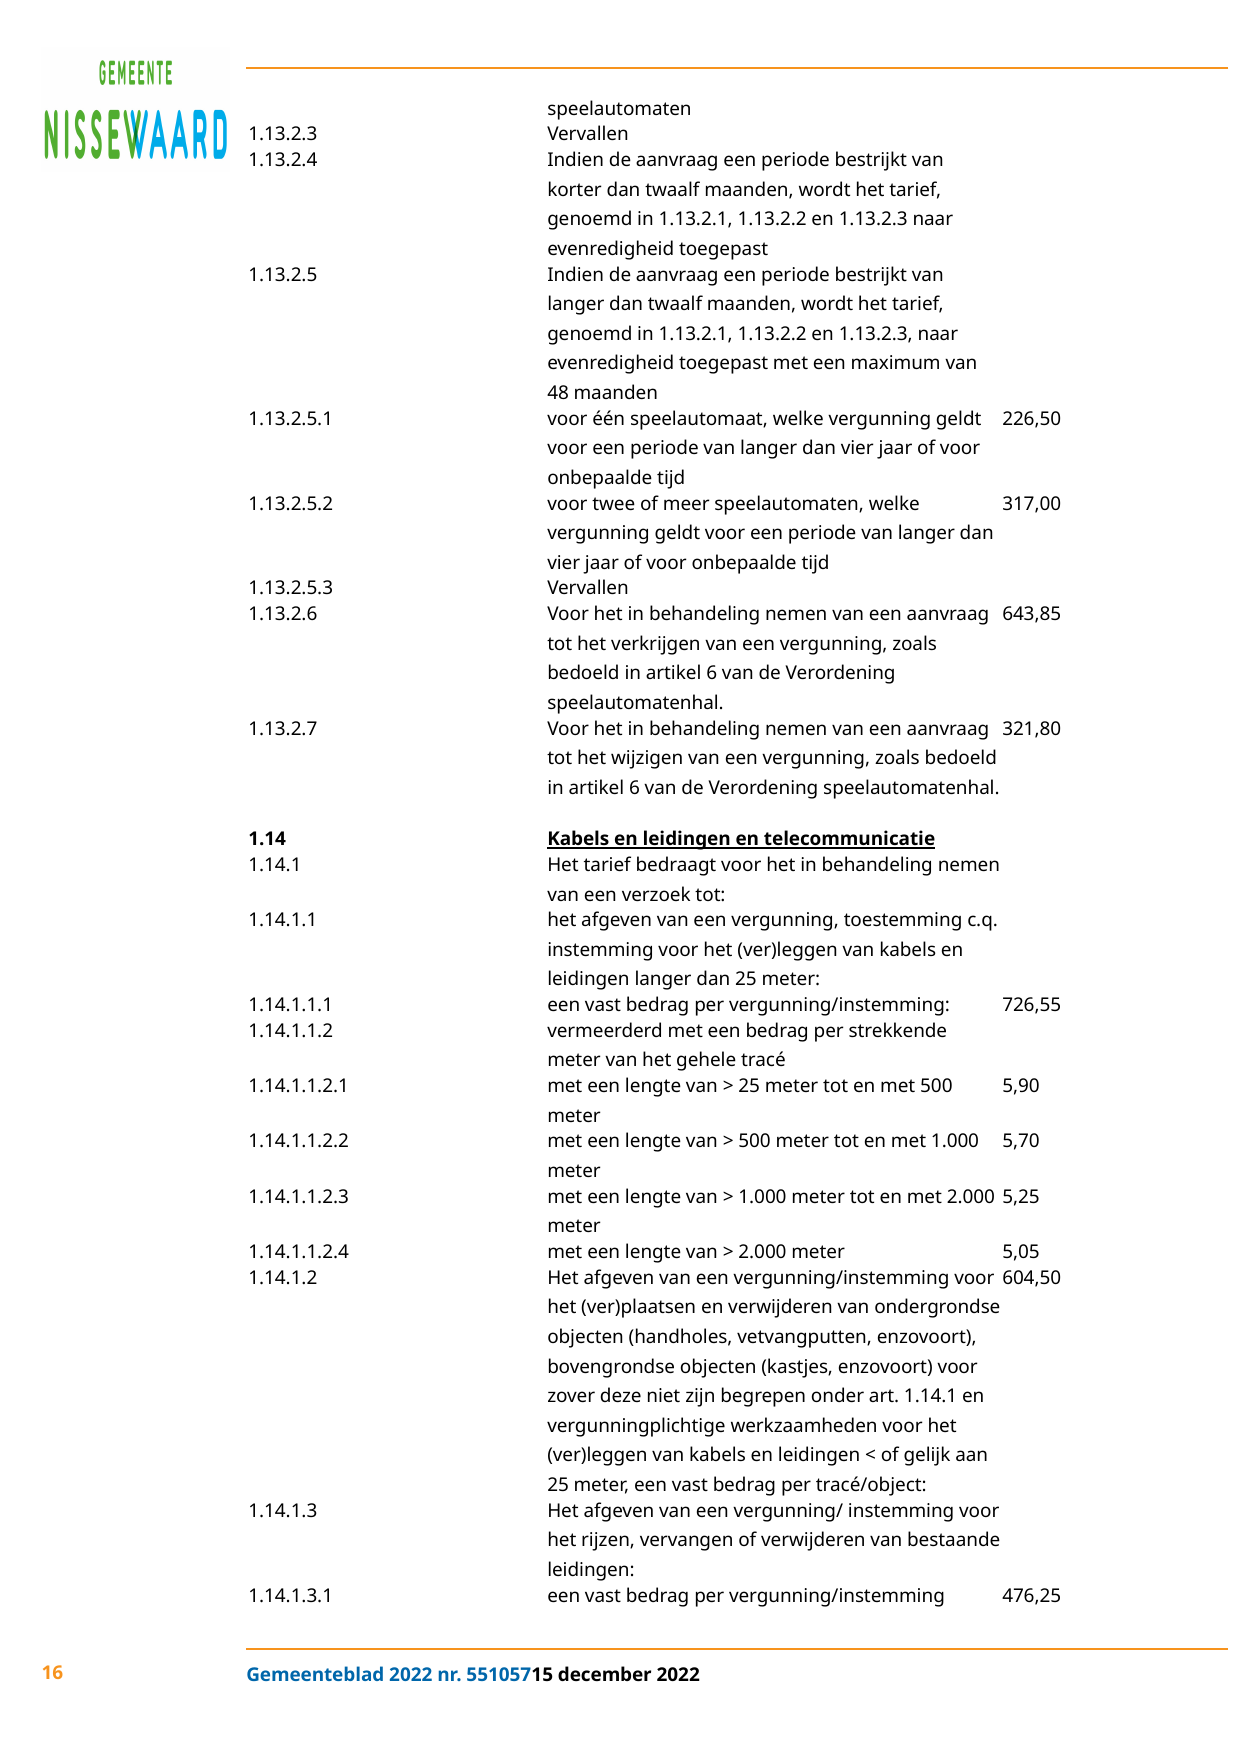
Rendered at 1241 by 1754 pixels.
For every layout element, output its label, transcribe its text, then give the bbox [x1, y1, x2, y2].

table_cell 1.13.2.4 [248, 146, 397, 261]
table_cell 1.13.2.5.1 [248, 405, 397, 490]
table_cell 317,00 [1002, 490, 1152, 574]
table_cell [1002, 146, 1152, 261]
table_cell Indien de aanvraag een periode bestrijkt van korter dan twaalf maanden, wordt het tarief, genoemd in 1.13.2.1, 1.13.2.2 en 1.13.2.3 naar evenredigheid toegepast [547, 146, 1002, 261]
table_cell met een lengte van > 25 meter tot en met 500 meter [547, 1073, 1002, 1128]
table_cell [1002, 825, 1152, 851]
table_cell 476,25 [1002, 1582, 1152, 1607]
table_cell [1002, 95, 1152, 121]
table_cell voor twee of meer speelautomaten, welke vergunning geldt voor een periode van langer dan vier jaar of voor onbepaalde tijd [547, 490, 1002, 574]
table_cell Indien de aanvraag een periode bestrijkt van langer dan twaalf maanden, wordt het tarief, genoemd in 1.13.2.1, 1.13.2.2 en 1.13.2.3, naar evenredigheid toegepast met een maximum van 48 maanden [547, 261, 1002, 405]
table_cell [398, 1264, 547, 1497]
table_cell [398, 1128, 547, 1183]
table_cell [398, 490, 547, 574]
table_cell [398, 715, 547, 800]
table_cell met een lengte van > 500 meter tot en met 1.000 meter [547, 1128, 1002, 1183]
table_cell 5,05 [1002, 1238, 1152, 1264]
table_cell 1.13.2.6 [248, 600, 397, 715]
picture [41, 47, 231, 172]
table_cell [398, 825, 547, 851]
table_cell [398, 906, 547, 991]
table_cell 1.14.1.1.2.4 [248, 1238, 397, 1264]
table_cell 1.14.1.3.1 [248, 1582, 397, 1607]
table_cell speelautomaten [547, 95, 1002, 121]
table_cell 1.13.2.5.3 [248, 575, 397, 600]
table_cell Voor het in behandeling nemen van een aanvraag tot het wijzigen van een vergunning, zoals bedoeld in artikel 6 van de Verordening speelautomatenhal. [547, 715, 1002, 800]
table_cell [248, 95, 397, 121]
table_cell [1002, 1497, 1152, 1582]
table_cell voor één speelautomaat, welke vergunning geldt voor een periode van langer dan vier jaar of voor onbepaalde tijd [547, 405, 1002, 490]
table_cell 321,80 [1002, 715, 1152, 800]
table_cell Kabels en leidingen en telecommunicatie [547, 825, 1002, 851]
table_cell [398, 1497, 547, 1582]
table_cell Het afgeven van een vergunning/ instemming voor het rijzen, vervangen of verwijderen van bestaande leidingen: [547, 1497, 1002, 1582]
table_cell Het afgeven van een vergunning/instemming voor het (ver)plaatsen en verwijderen van ondergrondse objecten (handholes, vetvangputten, enzovoort), bovengrondse objecten (kastjes, enzovoort) voor zover deze niet zijn begrepen onder art. 1.14.1 en vergunningplichtige werkzaamheden voor het (ver)leggen van kabels en leidingen < of gelijk aan 25 meter, een vast bedrag per tracé/object: [547, 1264, 1002, 1497]
table_cell 1.14.1.1.2 [248, 1017, 397, 1072]
table_cell 1.14.1.1.2.2 [248, 1128, 397, 1183]
table_cell 1.13.2.5 [248, 261, 397, 405]
table_cell 1.14.1.1.2.1 [248, 1073, 397, 1128]
table_cell 5,25 [1002, 1183, 1152, 1238]
table_cell [1002, 906, 1152, 991]
table_cell Het tarief bedraagt voor het in behandeling nemen van een verzoek tot: [547, 851, 1002, 906]
table_cell 1.14.1.1.2.3 [248, 1183, 397, 1238]
table_cell 1.14 [248, 825, 397, 851]
table_cell [1002, 851, 1152, 906]
table_cell vermeerderd met een bedrag per strekkende meter van het gehele tracé [547, 1017, 1002, 1072]
table_cell 1.13.2.3 [248, 121, 397, 146]
table_cell [398, 1017, 547, 1072]
table_cell [398, 405, 547, 490]
table_cell 5,90 [1002, 1073, 1152, 1128]
table_cell 1.14.1.2 [248, 1264, 397, 1497]
table_cell 604,50 [1002, 1264, 1152, 1497]
table_cell het afgeven van een vergunning, toestemming c.q. instemming voor het (ver)leggen van kabels en leidingen langer dan 25 meter: [547, 906, 1002, 991]
table_cell [1002, 121, 1152, 146]
table_cell [398, 261, 547, 405]
table_cell [1002, 575, 1152, 600]
table_cell [398, 146, 547, 261]
table_cell Vervallen [547, 121, 1002, 146]
table_cell [398, 1073, 547, 1128]
table_cell met een lengte van > 1.000 meter tot en met 2.000 meter [547, 1183, 1002, 1238]
table_cell [248, 800, 397, 825]
table_cell [398, 851, 547, 906]
table_cell 726,55 [1002, 991, 1152, 1017]
table_cell een vast bedrag per vergunning/instemming: [547, 991, 1002, 1017]
table_cell 1.14.1.1 [248, 906, 397, 991]
table_cell [547, 800, 1002, 825]
table_cell Voor het in behandeling nemen van een aanvraag tot het verkrijgen van een vergunning, zoals bedoeld in artikel 6 van de Verordening speelautomatenhal. [547, 600, 1002, 715]
table_cell Vervallen [547, 575, 1002, 600]
table_cell 1.14.1.1.1 [248, 991, 397, 1017]
table_cell 226,50 [1002, 405, 1152, 490]
table_cell [398, 800, 547, 825]
table_cell [1002, 261, 1152, 405]
table_cell 1.13.2.5.2 [248, 490, 397, 574]
table_cell [1002, 1017, 1152, 1072]
table_cell een vast bedrag per vergunning/instemming [547, 1582, 1002, 1607]
table_cell 643,85 [1002, 600, 1152, 715]
table_cell 5,70 [1002, 1128, 1152, 1183]
table_cell [398, 991, 547, 1017]
table_cell [398, 121, 547, 146]
table_cell [398, 575, 547, 600]
table_cell [398, 1238, 547, 1264]
table_cell [398, 95, 547, 121]
table_cell [1002, 800, 1152, 825]
table_cell 1.14.1 [248, 851, 397, 906]
table_cell [398, 600, 547, 715]
table_cell met een lengte van > 2.000 meter [547, 1238, 1002, 1264]
table_cell [398, 1183, 547, 1238]
table_cell [398, 1582, 547, 1607]
table_cell 1.13.2.7 [248, 715, 397, 800]
table_cell 1.14.1.3 [248, 1497, 397, 1582]
